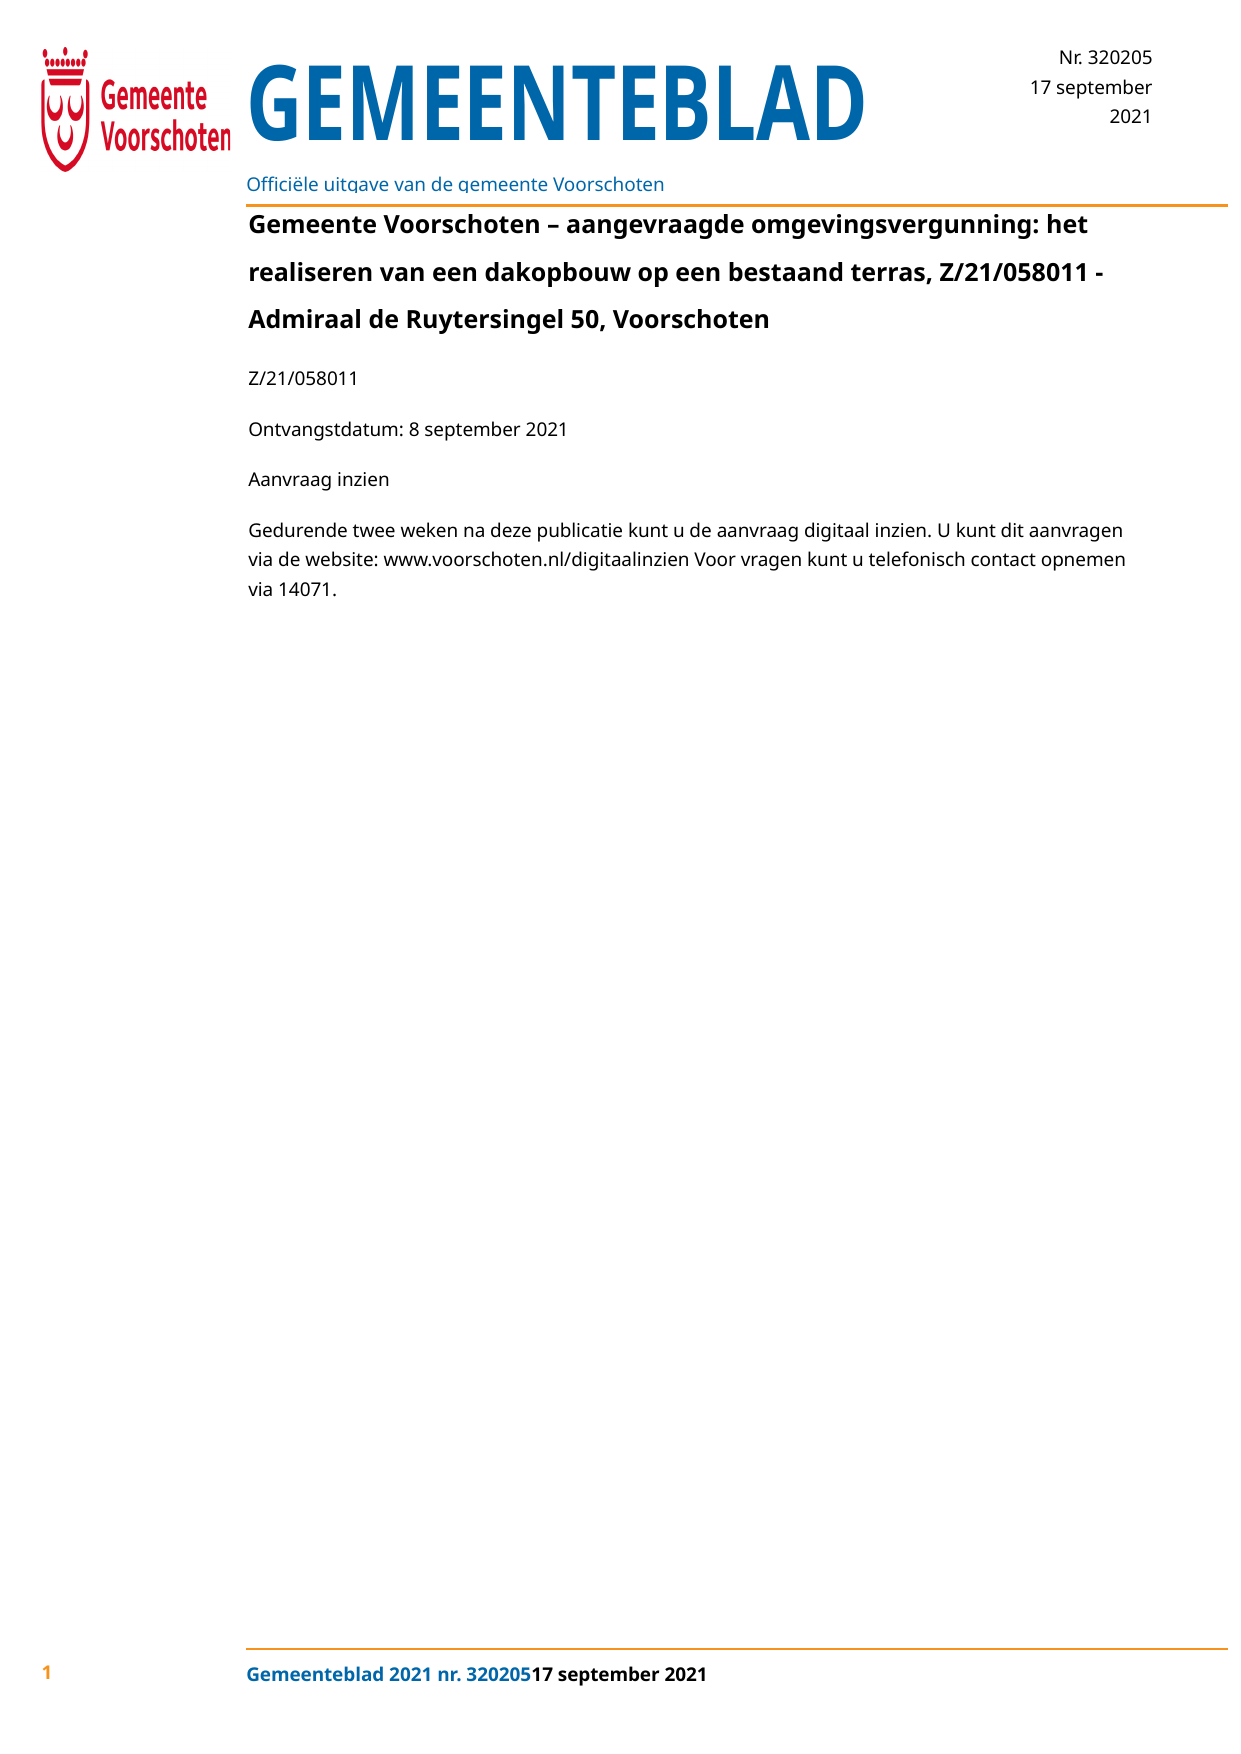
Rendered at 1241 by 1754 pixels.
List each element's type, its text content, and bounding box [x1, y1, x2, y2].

text Gemeente Voorschoten – aangevraagde omgevingsvergunning: het realiseren van een dakopbouw op een bestaand terras, Z/21/058011 - Admiraal de Ruytersingel 50, Voorschoten [248, 207, 1152, 336]
text Gedurende twee weken na deze publicatie kunt u de aanvraag digitaal inzien. U kunt dit aanvragen via de website: www.voorschoten.nl/digitaalinzien Voor vragen kunt u telefonisch contact opnemen via 14071. [248, 517, 1152, 602]
picture [41, 47, 231, 172]
text Aanvraag inzien [248, 466, 1152, 492]
text Z/21/058011 [248, 366, 1152, 391]
text Ontvangstdatum: 8 september 2021 [248, 416, 1152, 442]
